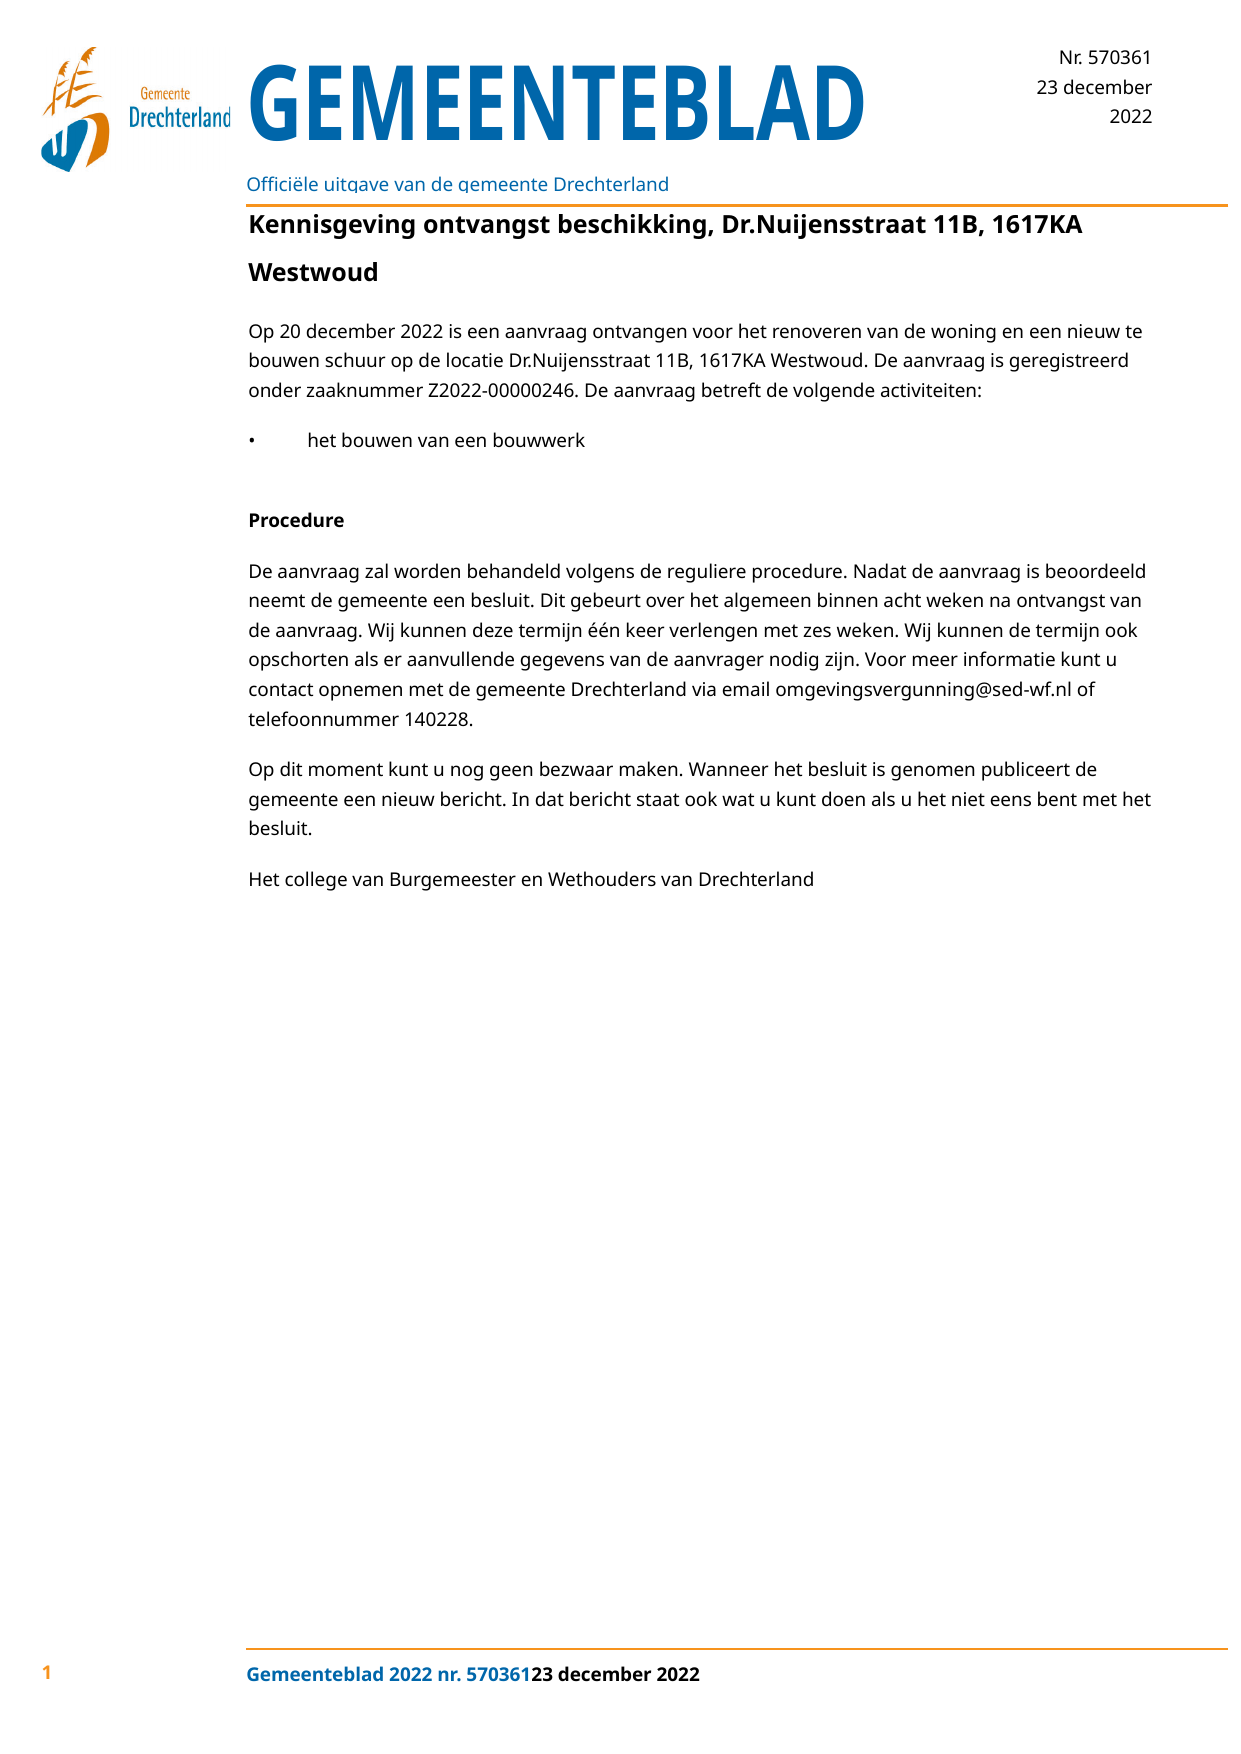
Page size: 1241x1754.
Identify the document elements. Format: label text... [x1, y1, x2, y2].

text Procedure [248, 507, 1152, 533]
text De aanvraag zal worden behandeld volgens de reguliere procedure. Nadat de aanvraag is beoordeeld neemt de gemeente een besluit. Dit gebeurt over het algemeen binnen acht weken na ontvangst van de aanvraag. Wij kunnen deze termijn één keer verlengen met zes weken. Wij kunnen de termijn ook opschorten als er aanvullende gegevens van de aanvrager nodig zijn. Voor meer informatie kunt u contact opnemen met de gemeente Drechterland via email omgevingsvergunning@sed-wf.nl of telefoonnummer 140228. [248, 558, 1152, 732]
text Kennisgeving ontvangst beschikking, Dr.Nuijensstraat 11B, 1617KA Westwoud [248, 207, 1152, 288]
text Op dit moment kunt u nog geen bezwaar maken. Wanneer het besluit is genomen publiceert de gemeente een nieuw bericht. In dat bericht staat ook wat u kunt doen als u het niet eens bent met het besluit. [248, 756, 1152, 841]
picture [41, 158, 64, 172]
picture [41, 47, 231, 172]
list het bouwen van een bouwwerk [248, 427, 1152, 453]
text Op 20 december 2022 is een aanvraag ontvangen voor het renoveren van de woning en een nieuw te bouwen schuur op de locatie Dr.Nuijensstraat 11B, 1617KA Westwoud. De aanvraag is geregistreerd onder zaaknummer Z2022-00000246. De aanvraag betreft de volgende activiteiten: [248, 318, 1152, 403]
picture [226, 115, 231, 124]
text Het college van Burgemeester en Wethouders van Drechterland [248, 866, 1152, 892]
